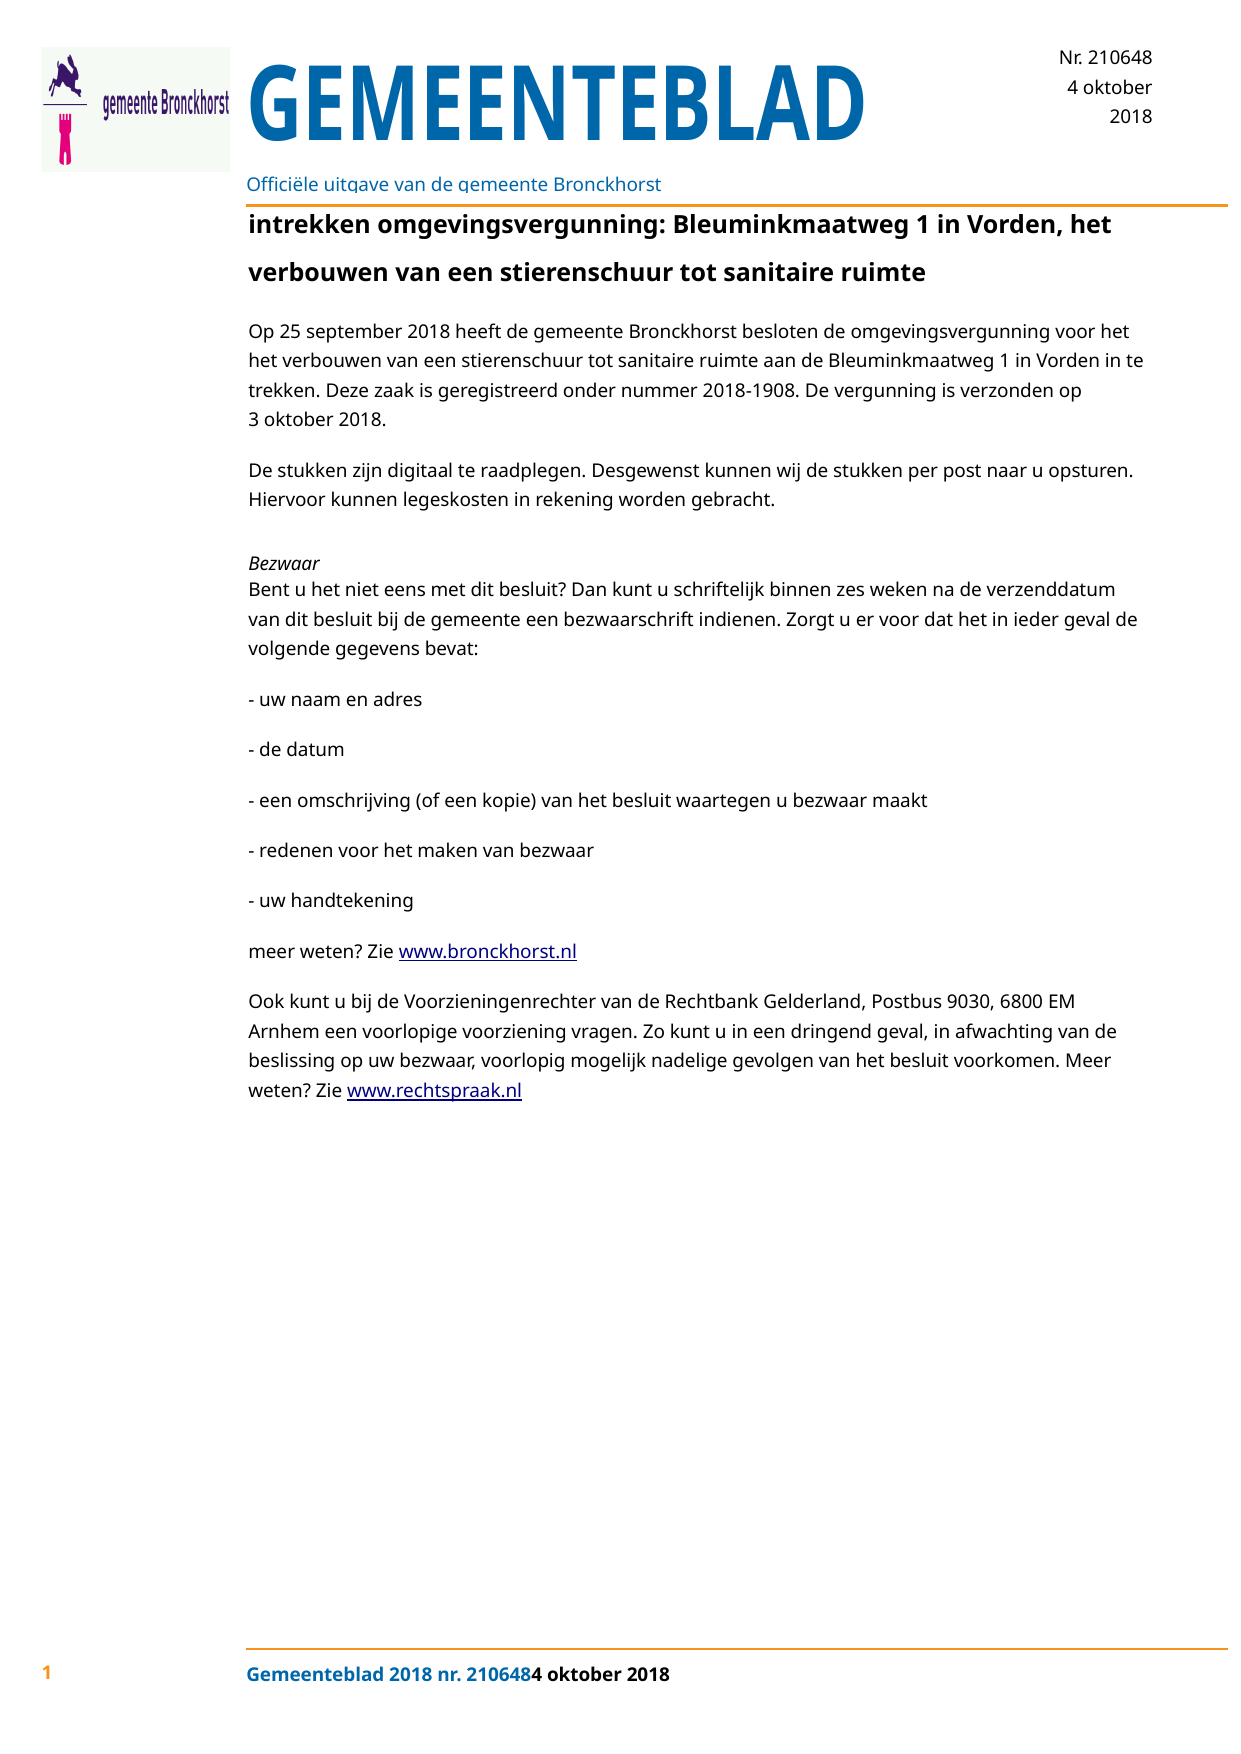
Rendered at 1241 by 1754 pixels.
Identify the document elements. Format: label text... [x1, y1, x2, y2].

text Ook kunt u bij de Voorzieningenrechter van de Rechtbank Gelderland, Postbus 9030, 6800 EM Arnhem een voorlopige voorziening vragen. Zo kunt u in een dringend geval, in afwachting van de beslissing op uw bezwaar, voorlopig mogelijk nadelige gevolgen van het besluit voorkomen. Meer weten? Zie www.rechtspraak.nl [248, 988, 1152, 1103]
text - de datum [248, 736, 1152, 762]
text meer weten? Zie www.bronckhorst.nl [248, 938, 1152, 964]
text Bezwaar [248, 551, 1152, 576]
picture [41, 47, 231, 172]
text - uw naam en adres [248, 686, 1152, 712]
text - uw handtekening [248, 888, 1152, 913]
text - redenen voor het maken van bezwaar [248, 837, 1152, 863]
text Bent u het niet eens met dit besluit? Dan kunt u schriftelijk binnen zes weken na de verzenddatum van dit besluit bij de gemeente een bezwaarschrift indienen. Zorgt u er voor dat het in ieder geval de volgende gegevens bevat: [248, 576, 1152, 661]
text - een omschrijving (of een kopie) van het besluit waartegen u bezwaar maakt [248, 787, 1152, 812]
text De stukken zijn digitaal te raadplegen. Desgewenst kunnen wij de stukken per post naar u opsturen. Hiervoor kunnen legeskosten in rekening worden gebracht. [248, 457, 1152, 512]
text Op 25 september 2018 heeft de gemeente Bronckhorst besloten de omgevingsvergunning voor het het verbouwen van een stierenschuur tot sanitaire ruimte aan de Bleuminkmaatweg 1 in Vorden in te trekken. Deze zaak is geregistreerd onder nummer 2018-1908. De vergunning is verzonden op 3 oktober 2018. [248, 318, 1152, 432]
text intrekken omgevingsvergunning: Bleuminkmaatweg 1 in Vorden, het verbouwen van een stierenschuur tot sanitaire ruimte [248, 207, 1152, 288]
